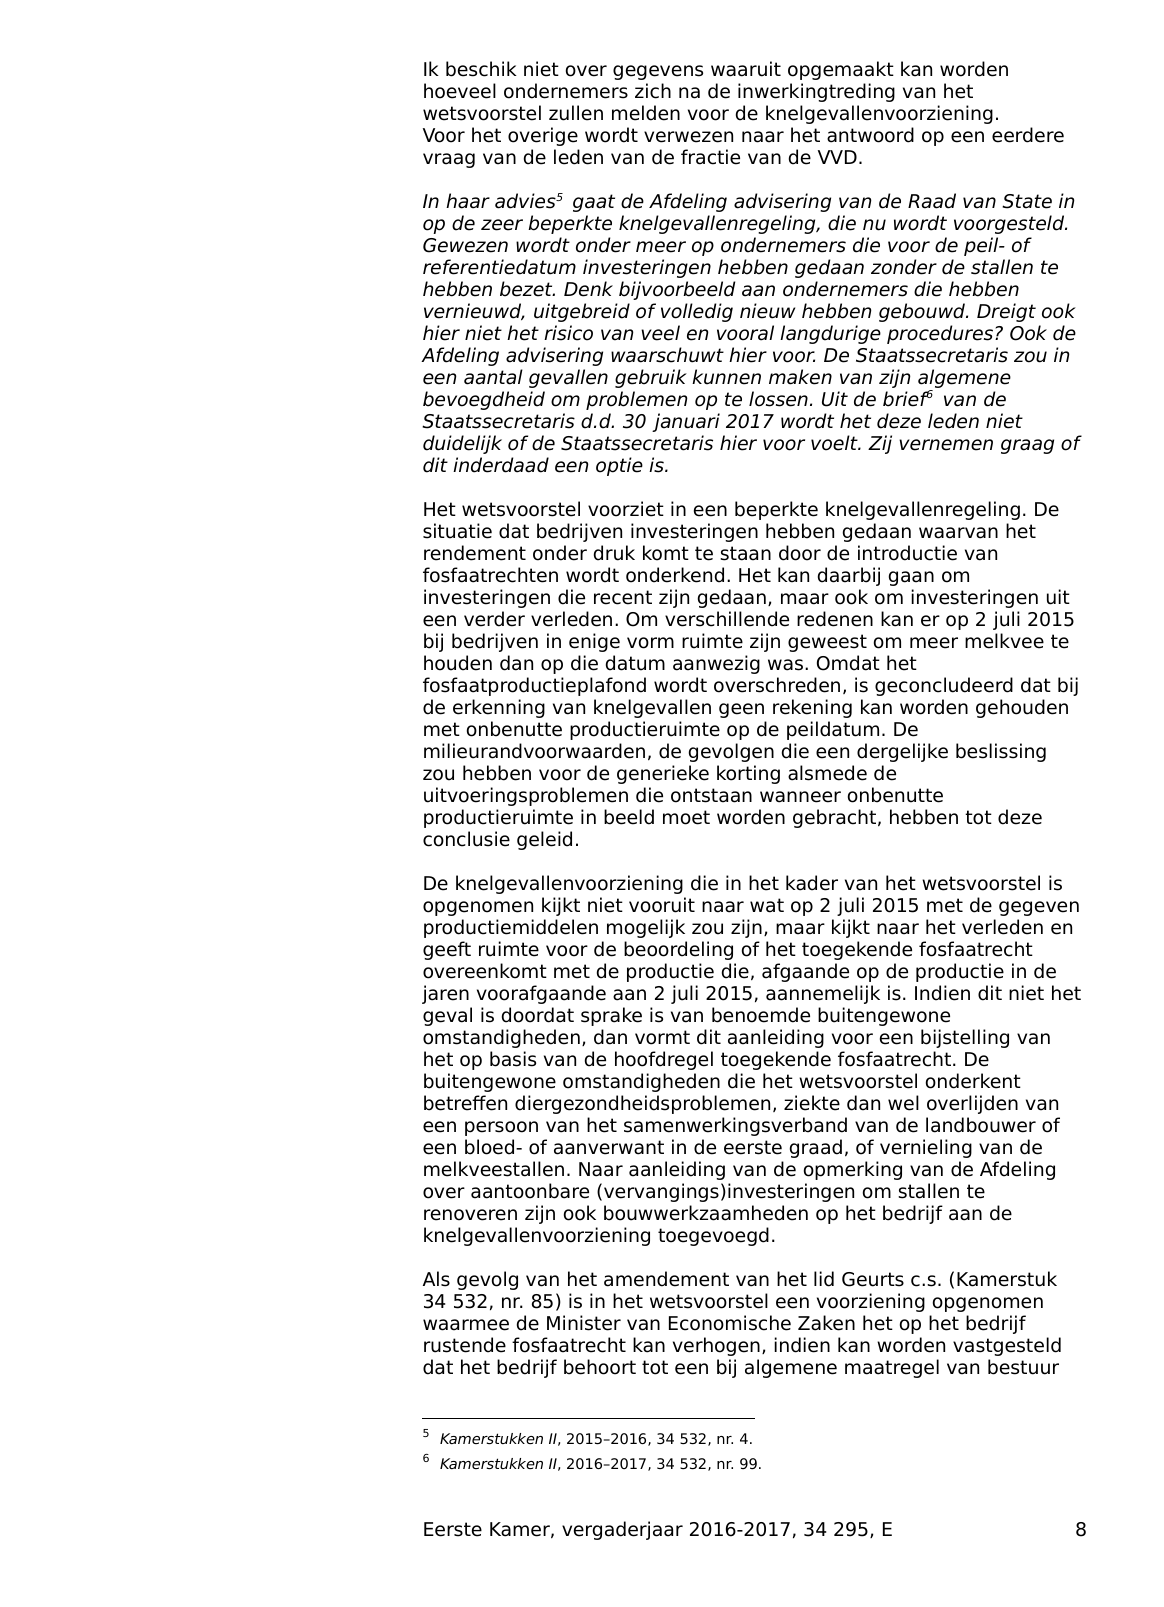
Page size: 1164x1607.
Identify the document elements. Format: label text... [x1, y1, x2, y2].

text Kamerstukken II, 2016–2017, 34 532, nr. 99. [422, 1452, 1087, 1474]
text De knelgevallenvoorziening die in het kader van het wetsvoorstel is opgenomen kijkt niet vooruit naar wat op 2 juli 2015 met de gegeven productiemiddelen mogelijk zou zijn, maar kijkt naar het verleden en geeft ruimte voor de beoordeling of het toegekende fosfaatrecht overeenkomt met de productie die, afgaande op de productie in de jaren voorafgaande aan 2 juli 2015, aannemelijk is. Indien dit niet het geval is doordat sprake is van benoemde buitengewone omstandigheden, dan vormt dit aanleiding voor een bijstelling van het op basis van de hoofdregel toegekende fosfaatrecht. De buitengewone omstandigheden die het wetsvoorstel onderkent betreffen diergezondheidsproblemen, ziekte dan wel overlijden van een persoon van het samenwerkingsverband van de landbouwer of een bloed- of aanverwant in de eerste graad, of vernieling van de melkveestallen. Naar aanleiding van de opmerking van de Afdeling over aantoonbare (vervangings)investeringen om stallen te renoveren zijn ook bouwwerkzaamheden op het bedrijf aan de knelgevallenvoorziening toegevoegd. [422, 873, 1087, 1247]
text Kamerstukken II, 2015–2016, 34 532, nr. 4. [422, 1427, 1087, 1449]
text Voor het overige wordt verwezen naar het antwoord op een eerdere vraag van de leden van de fractie van de VVD. [422, 125, 1087, 169]
text In haar advies gaat de Afdeling advisering van de Raad van State in op de zeer beperkte knelgevallenregeling, die nu wordt voorgesteld. Gewezen wordt onder meer op ondernemers die voor de peil- of referentiedatum investeringen hebben gedaan zonder de stallen te hebben bezet. Denk bijvoorbeeld aan ondernemers die hebben vernieuwd, uitgebreid of volledig nieuw hebben gebouwd. Dreigt ook hier niet het risico van veel en vooral langdurige procedures? Ook de Afdeling advisering waarschuwt hier voor. De Staatssecretaris zou in een aantal gevallen gebruik kunnen maken van zijn algemene bevoegdheid om problemen op te lossen. Uit de brief van de Staatssecretaris d.d. 30 januari 2017 wordt het deze leden niet duidelijk of de Staatssecretaris hier voor voelt. Zij vernemen graag of dit inderdaad een optie is. [422, 191, 1087, 477]
text Ik beschik niet over gegevens waaruit opgemaakt kan worden hoeveel ondernemers zich na de inwerkingtreding van het wetsvoorstel zullen melden voor de knelgevallenvoorziening. [422, 59, 1087, 125]
text Als gevolg van het amendement van het lid Geurts c.s. (Kamerstuk 34 532, nr. 85) is in het wetsvoorstel een voorziening opgenomen waarmee de Minister van Economische Zaken het op het bedrijf rustende fosfaatrecht kan verhogen, indien kan worden vastgesteld dat het bedrijf behoort tot een bij algemene maatregel van bestuur [422, 1269, 1087, 1379]
text Het wetsvoorstel voorziet in een beperkte knelgevallenregeling. De situatie dat bedrijven investeringen hebben gedaan waarvan het rendement onder druk komt te staan door de introductie van fosfaatrechten wordt onderkend. Het kan daarbij gaan om investeringen die recent zijn gedaan, maar ook om investeringen uit een verder verleden. Om verschillende redenen kan er op 2 juli 2015 bij bedrijven in enige vorm ruimte zijn geweest om meer melkvee te houden dan op die datum aanwezig was. Omdat het fosfaatproductieplafond wordt overschreden, is geconcludeerd dat bij de erkenning van knelgevallen geen rekening kan worden gehouden met onbenutte productieruimte op de peildatum. De milieurandvoorwaarden, de gevolgen die een dergelijke beslissing zou hebben voor de generieke korting alsmede de uitvoeringsproblemen die ontstaan wanneer onbenutte productieruimte in beeld moet worden gebracht, hebben tot deze conclusie geleid. [422, 499, 1087, 851]
